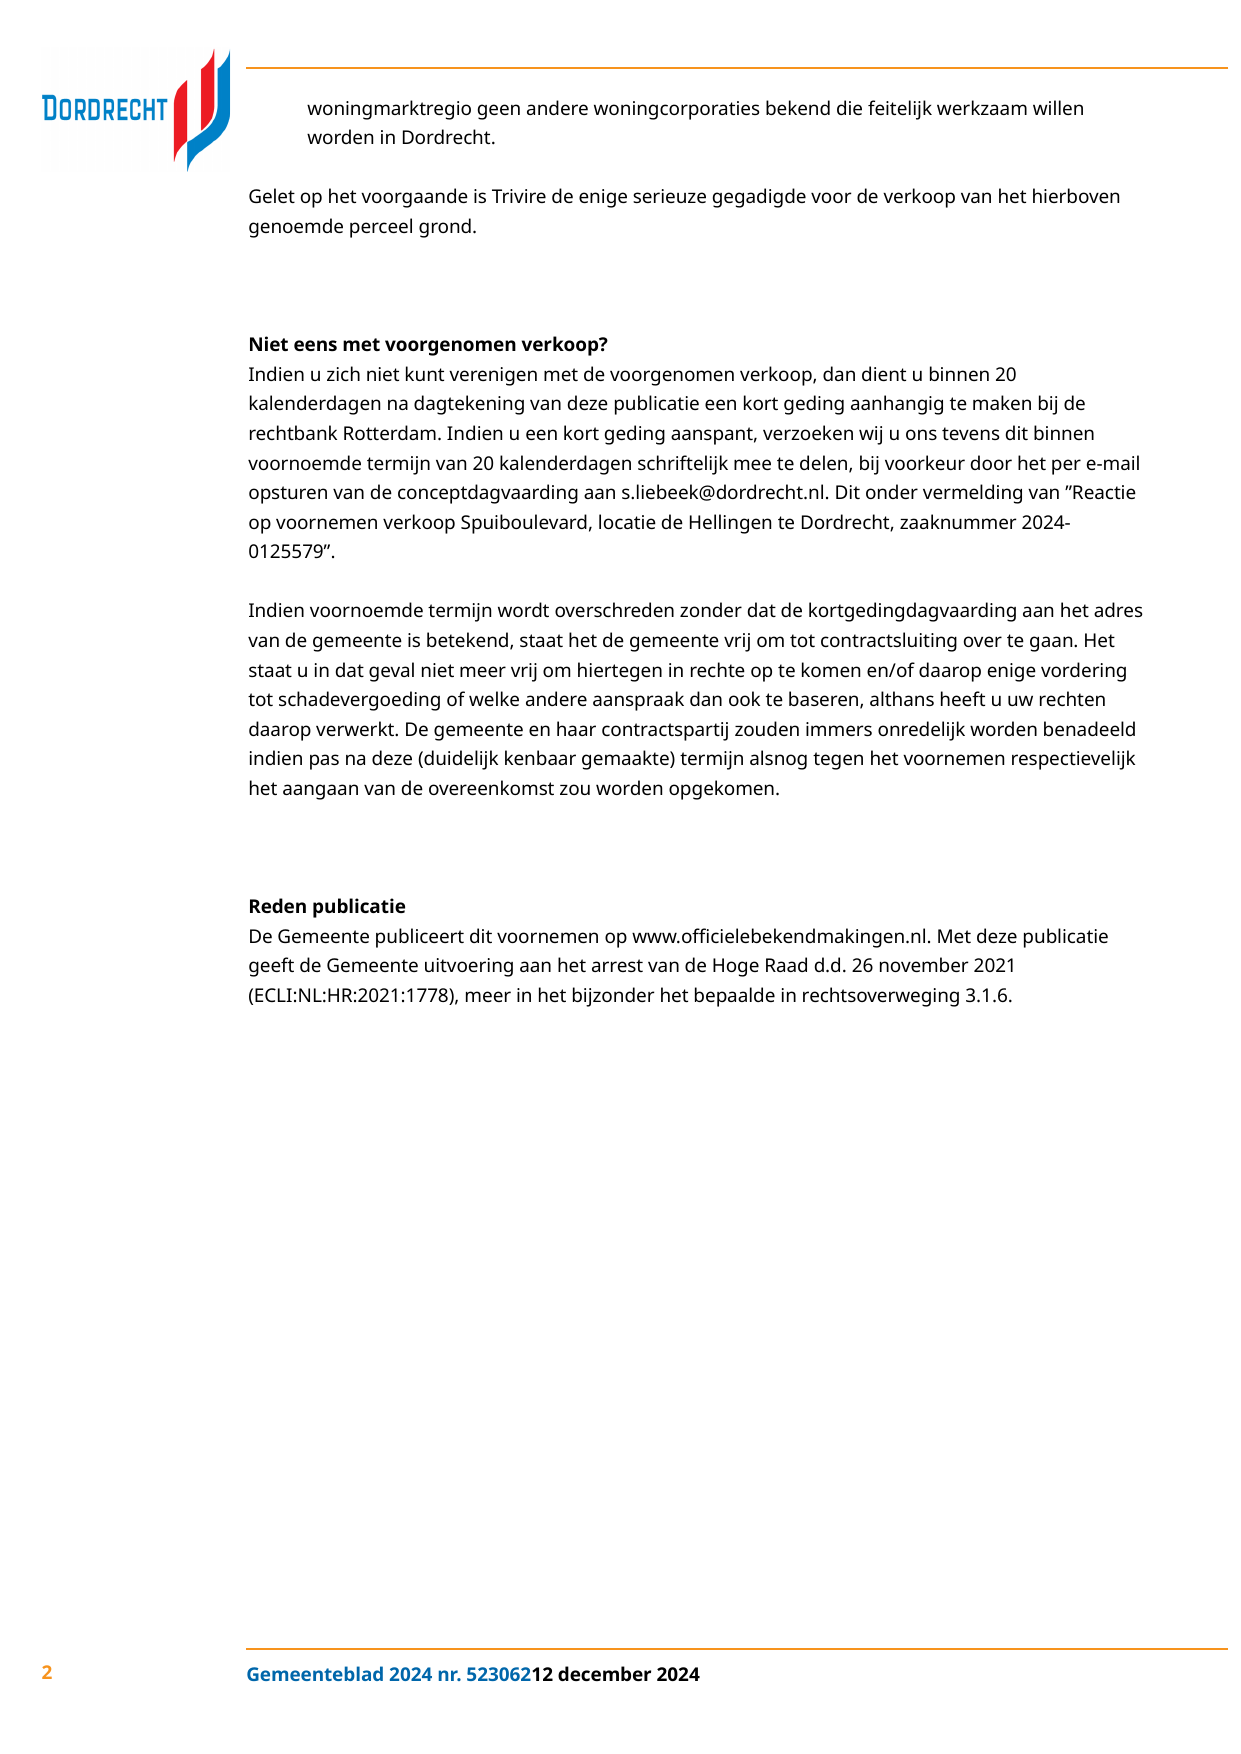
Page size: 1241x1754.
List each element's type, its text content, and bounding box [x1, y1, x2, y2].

picture [41, 47, 231, 172]
text De Gemeente publiceert dit voornemen op www.officielebekendmakingen.nl. Met deze publicatie geeft de Gemeente uitvoering aan het arrest van de Hoge Raad d.d. 26 november 2021 (ECLI:NL:HR:2021:1778), meer in het bijzonder het bepaalde in rechtsoverweging 3.1.6. [248, 923, 1152, 1008]
text Gelet op het voorgaande is Trivire de enige serieuze gegadigde voor de verkoop van het hierboven genoemde perceel grond. [248, 183, 1152, 239]
text Niet eens met voorgenomen verkoop? [248, 331, 1152, 357]
text Indien u zich niet kunt verenigen met de voorgenomen verkoop, dan dient u binnen 20 kalenderdagen na dagtekening van deze publicatie een kort geding aanhangig te maken bij de rechtbank Rotterdam. Indien u een kort geding aanspant, verzoeken wij u ons tevens dit binnen voornoemde termijn van 20 kalenderdagen schriftelijk mee te delen, bij voorkeur door het per e-mail opsturen van de conceptdagvaarding aan s.liebeek@dordrecht.nl. Dit onder vermelding van ”Reactie op voornemen verkoop Spuiboulevard, locatie de Hellingen te Dordrecht, zaaknummer 2024-0125579”. [248, 361, 1152, 564]
text Indien voornoemde termijn wordt overschreden zonder dat de kortgedingdagvaarding aan het adres van de gemeente is betekend, staat het de gemeente vrij om tot contractsluiting over te gaan. Het staat u in dat geval niet meer vrij om hiertegen in rechte op te komen en/of daarop enige vordering tot schadevergoeding of welke andere aanspraak dan ook te baseren, althans heeft u uw rechten daarop verwerkt. De gemeente en haar contractspartij zouden immers onredelijk worden benadeeld indien pas na deze (duidelijk kenbaar gemaakte) termijn alsnog tegen het voornemen respectievelijk het aangaan van de overeenkomst zou worden opgekomen. [248, 598, 1152, 801]
list woningmarktregio geen andere woningcorporaties bekend die feitelijk werkzaam willen worden in Dordrecht. [248, 95, 1152, 150]
text Reden publicatie [248, 893, 1152, 919]
